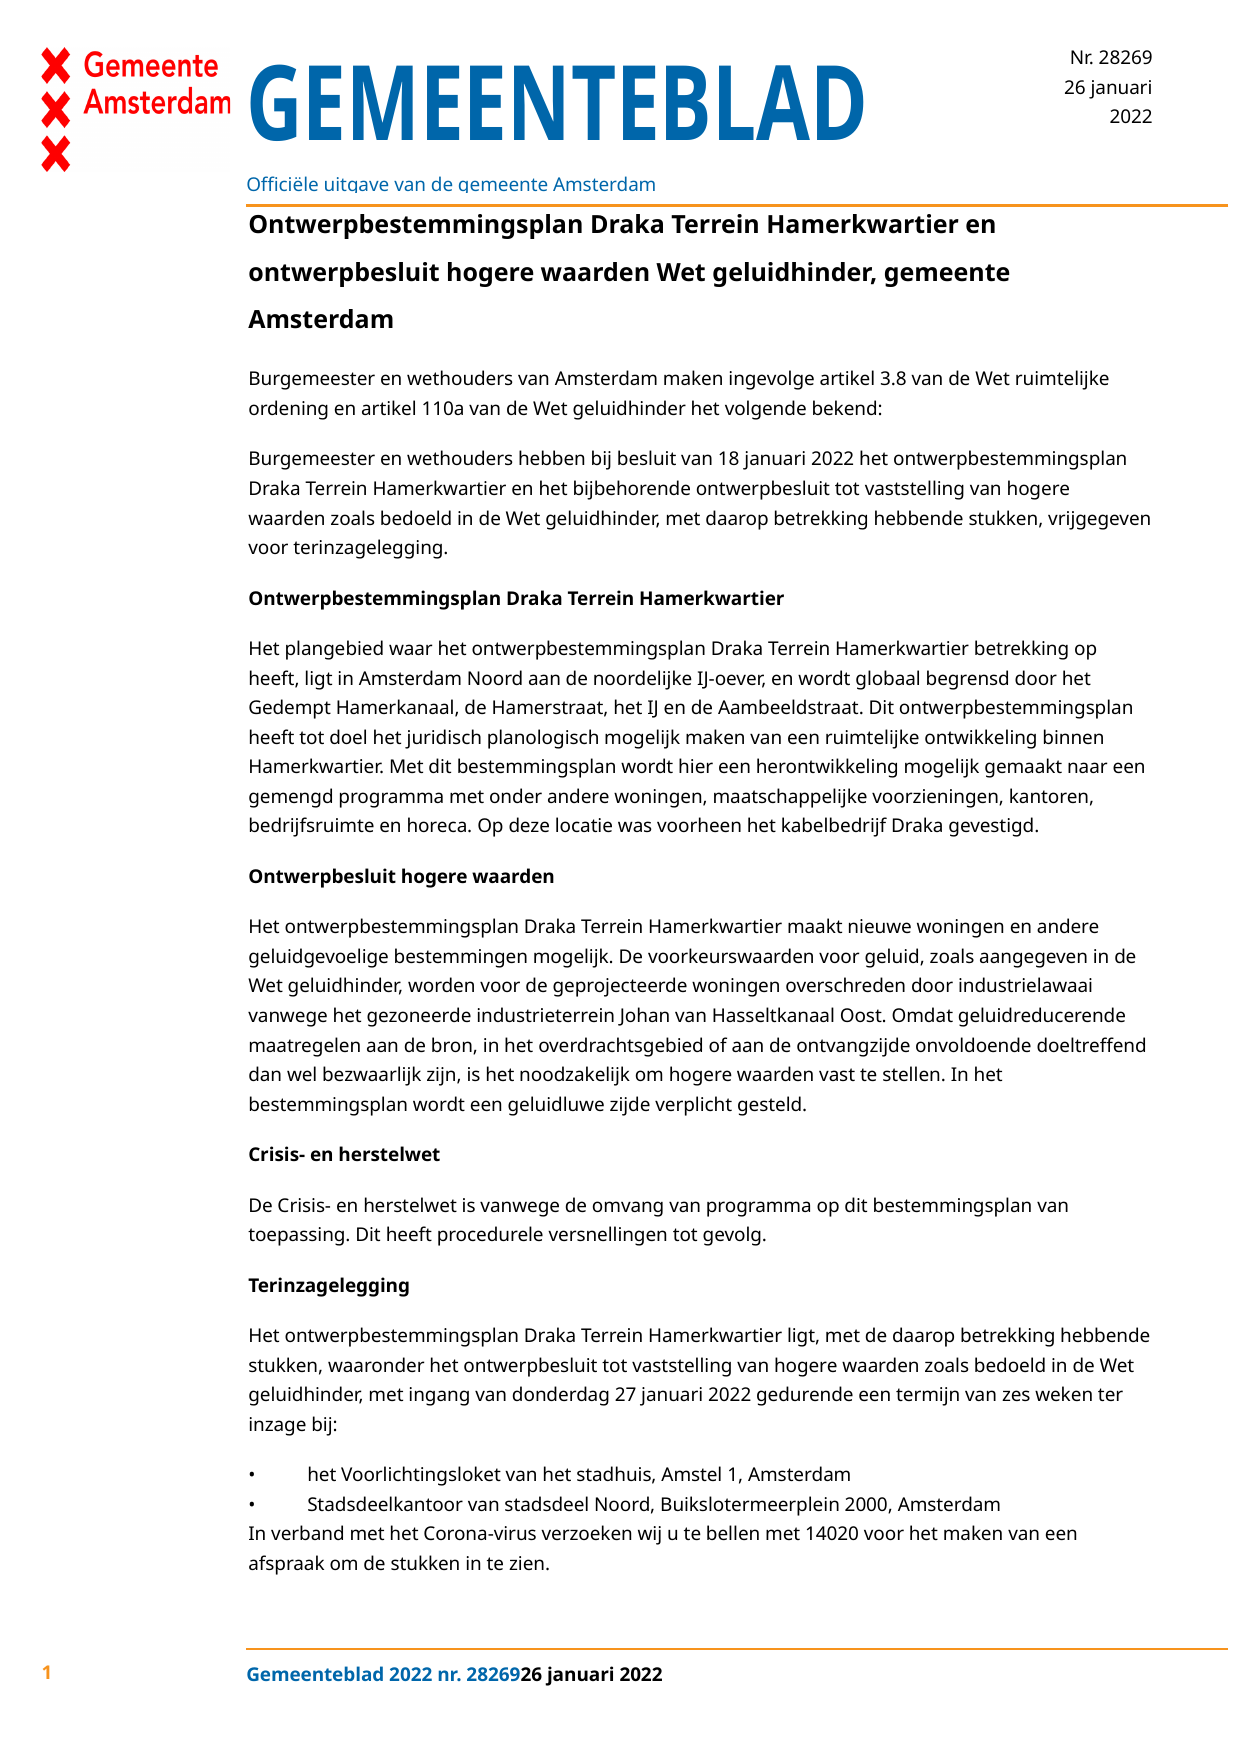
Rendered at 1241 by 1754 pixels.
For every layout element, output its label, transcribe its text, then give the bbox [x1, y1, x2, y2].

text Het ontwerpbestemmingsplan Draka Terrein Hamerkwartier ligt, met de daarop betrekking hebbende stukken, waaronder het ontwerpbesluit tot vaststelling van hogere waarden zoals bedoeld in de Wet geluidhinder, met ingang van donderdag 27 januari 2022 gedurende een termijn van zes weken ter inzage bij: [248, 1322, 1152, 1437]
text Het plangebied waar het ontwerpbestemmingsplan Draka Terrein Hamerkwartier betrekking op heeft, ligt in Amsterdam Noord aan de noordelijke IJ-oever, en wordt globaal begrensd door het Gedempt Hamerkanaal, de Hamerstraat, het IJ en de Aambeeldstraat. Dit ontwerpbestemmingsplan heeft tot doel het juridisch planologisch mogelijk maken van een ruimtelijke ontwikkeling binnen Hamerkwartier. Met dit bestemmingsplan wordt hier een herontwikkeling mogelijk gemaakt naar een gemengd programma met onder andere woningen, maatschappelijke voorzieningen, kantoren, bedrijfsruimte en horeca. Op deze locatie was voorheen het kabelbedrijf Draka gevestigd. [248, 635, 1152, 838]
text Ontwerpbestemmingsplan Draka Terrein Hamerkwartier en ontwerpbesluit hogere waarden Wet geluidhinder, gemeente Amsterdam [248, 207, 1152, 336]
text Ontwerpbesluit hogere waarden [248, 863, 1152, 889]
text Burgemeester en wethouders van Amsterdam maken ingevolge artikel 3.8 van de Wet ruimtelijke ordening en artikel 110a van de Wet geluidhinder het volgende bekend: [248, 366, 1152, 421]
picture [41, 47, 231, 172]
text Het ontwerpbestemmingsplan Draka Terrein Hamerkwartier maakt nieuwe woningen en andere geluidgevoelige bestemmingen mogelijk. De voorkeurswaarden voor geluid, zoals aangegeven in de Wet geluidhinder, worden voor de geprojecteerde woningen overschreden door industrielawaai vanwege het gezoneerde industrieterrein Johan van Hasseltkanaal Oost. Omdat geluidreducerende maatregelen aan de bron, in het overdrachtsgebied of aan de ontvangzijde onvoldoende doeltreffend dan wel bezwaarlijk zijn, is het noodzakelijk om hogere waarden vast te stellen. In het bestemmingsplan wordt een geluidluwe zijde verplicht gesteld. [248, 913, 1152, 1117]
text Ontwerpbestemmingsplan Draka Terrein Hamerkwartier [248, 585, 1152, 610]
text Crisis- en herstelwet [248, 1141, 1152, 1167]
text In verband met het Corona-virus verzoeken wij u te bellen met 14020 voor het maken van een afspraak om de stukken in te zien. [248, 1521, 1152, 1576]
text Burgemeester en wethouders hebben bij besluit van 18 januari 2022 het ontwerpbestemmingsplan Draka Terrein Hamerkwartier en het bijbehorende ontwerpbesluit tot vaststelling van hogere waarden zoals bedoeld in de Wet geluidhinder, met daarop betrekking hebbende stukken, vrijgegeven voor terinzagelegging. [248, 446, 1152, 560]
text De Crisis- en herstelwet is vanwege de omvang van programma op dit bestemmingsplan van toepassing. Dit heeft procedurele versnellingen tot gevolg. [248, 1192, 1152, 1247]
text Terinzagelegging [248, 1272, 1152, 1297]
list Stadsdeelkantoor van stadsdeel Noord, Buikslotermeerplein 2000, Amsterdam [248, 1491, 1152, 1517]
list het Voorlichtingsloket van het stadhuis, Amstel 1, Amsterdam [248, 1461, 1152, 1487]
